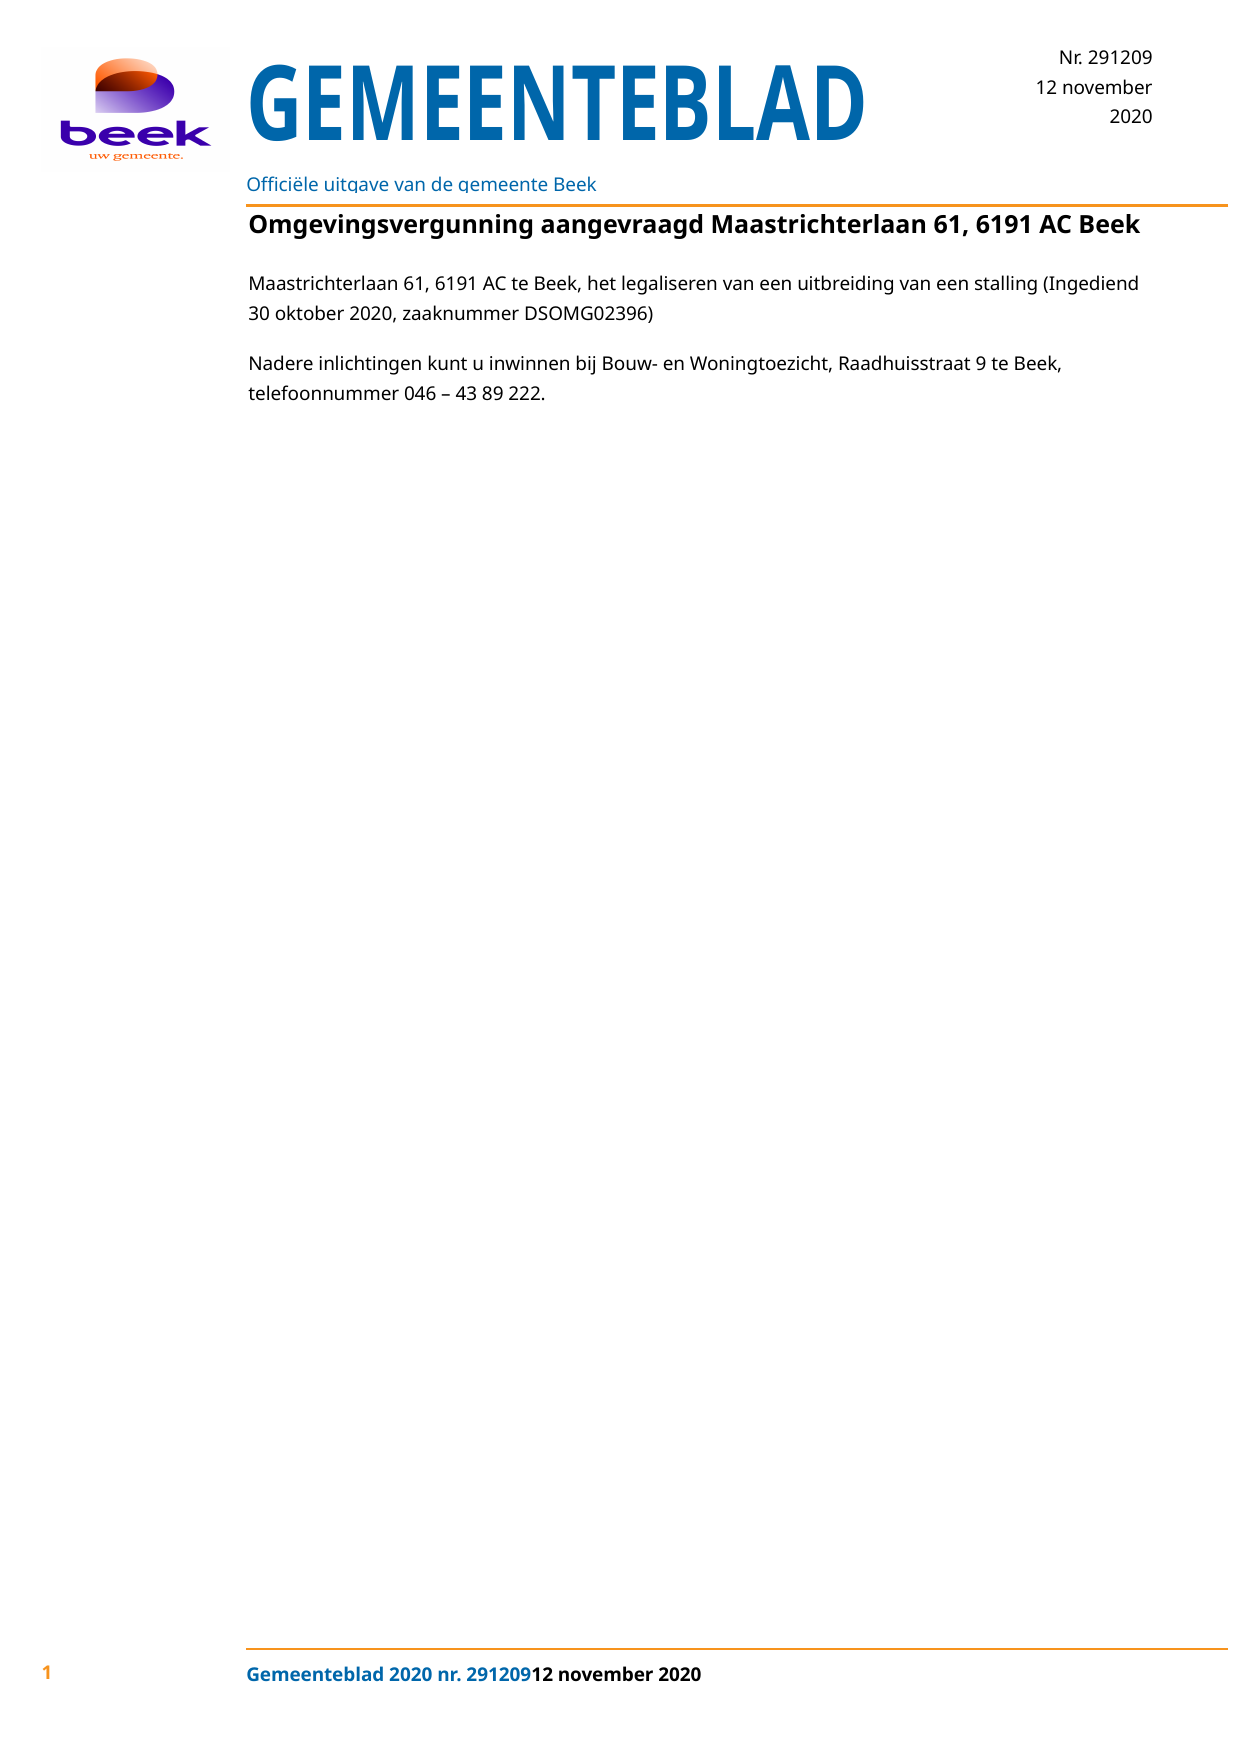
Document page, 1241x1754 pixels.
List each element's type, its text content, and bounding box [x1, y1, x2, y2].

text Omgevingsvergunning aangevraagd Maastrichterlaan 61, 6191 AC Beek [248, 207, 1152, 241]
text Nadere inlichtingen kunt u inwinnen bij Bouw- en Woningtoezicht, Raadhuisstraat 9 te Beek, telefoonnummer 046 – 43 89 222. [248, 350, 1152, 406]
text Maastrichterlaan 61, 6191 AC te Beek, het legaliseren van een uitbreiding van een stalling (Ingediend 30 oktober 2020, zaaknummer DSOMG02396) [248, 270, 1152, 326]
picture [41, 47, 231, 172]
